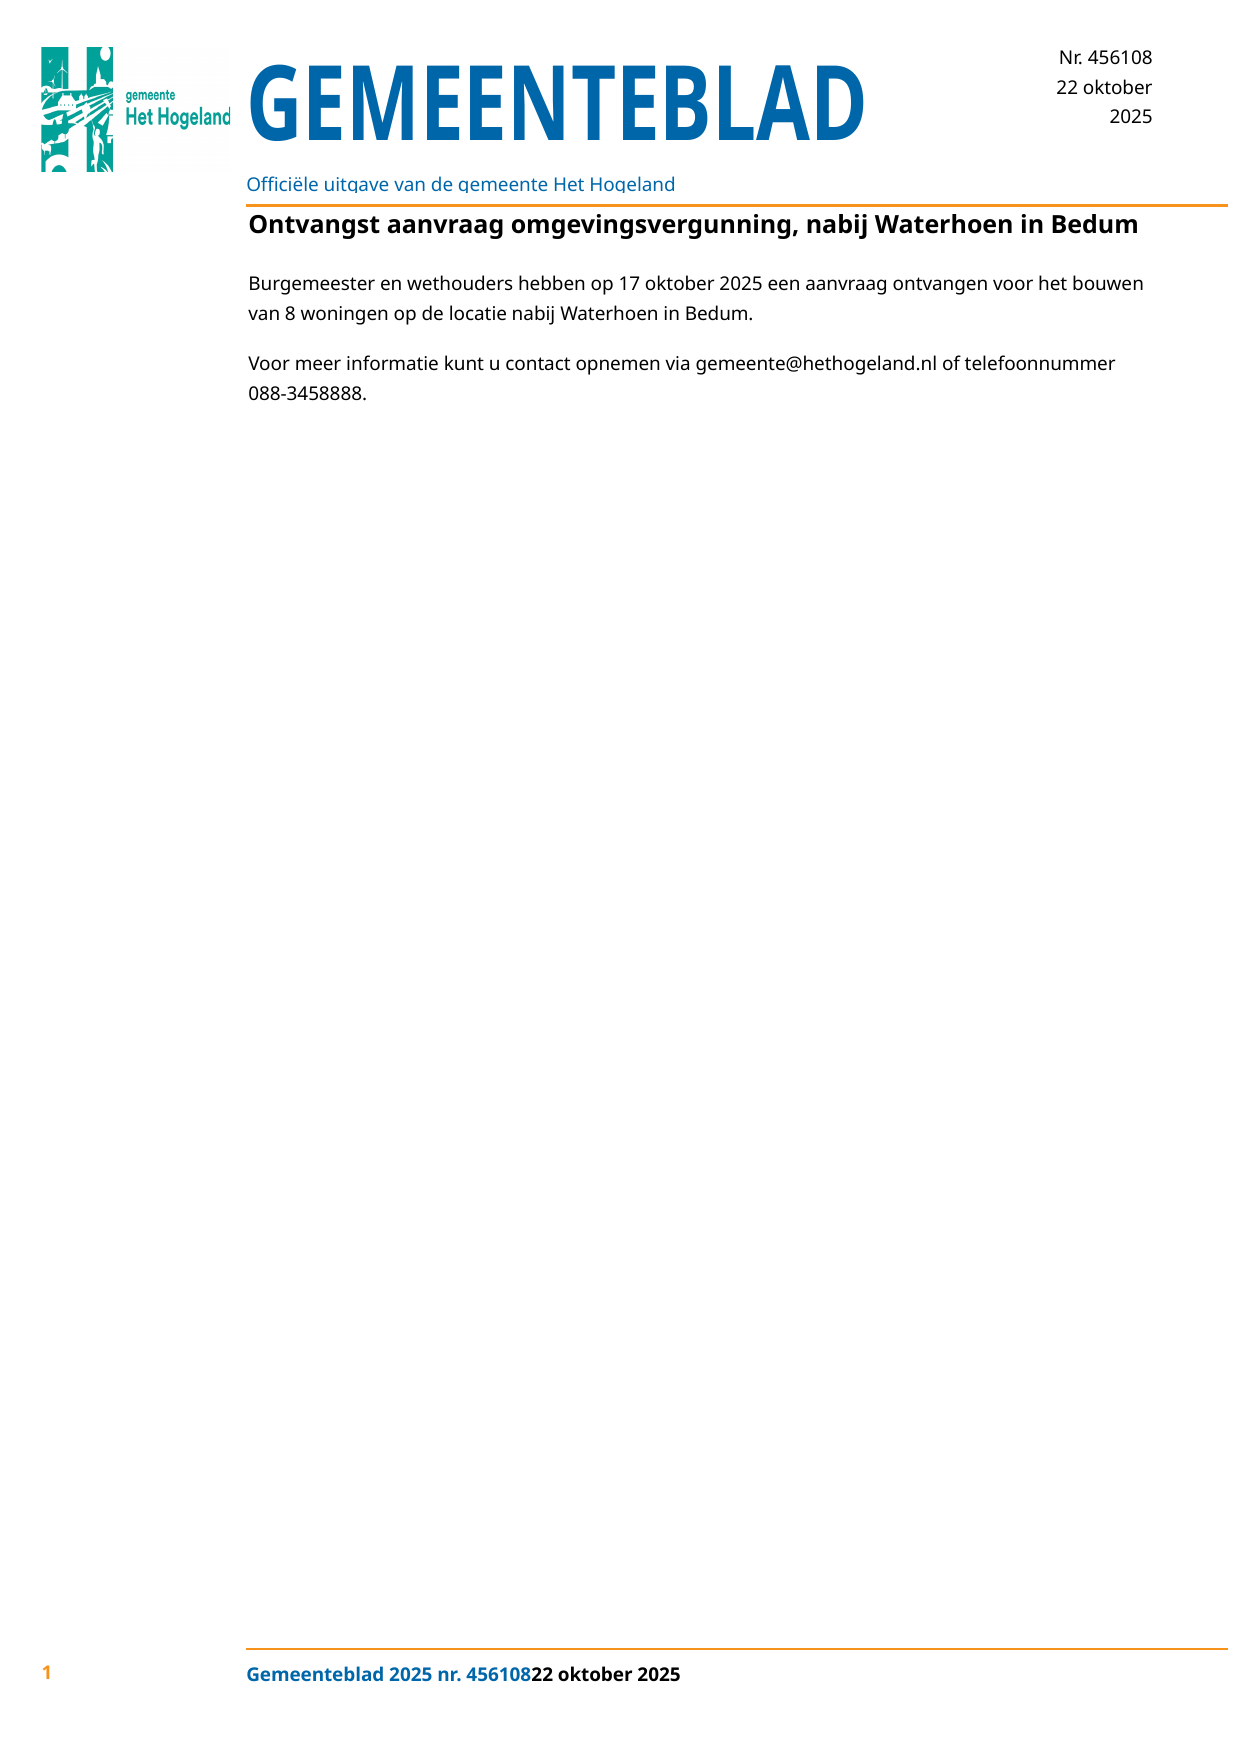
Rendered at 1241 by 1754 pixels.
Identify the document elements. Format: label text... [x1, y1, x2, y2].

picture [41, 47, 231, 172]
text Ontvangst aanvraag omgevingsvergunning, nabij Waterhoen in Bedum [248, 207, 1152, 241]
text Voor meer informatie kunt u contact opnemen via gemeente@hethogeland.nl of telefoonnummer 088-3458888. [248, 350, 1152, 406]
text Burgemeester en wethouders hebben op 17 oktober 2025 een aanvraag ontvangen voor het bouwen van 8 woningen op de locatie nabij Waterhoen in Bedum. [248, 270, 1152, 326]
